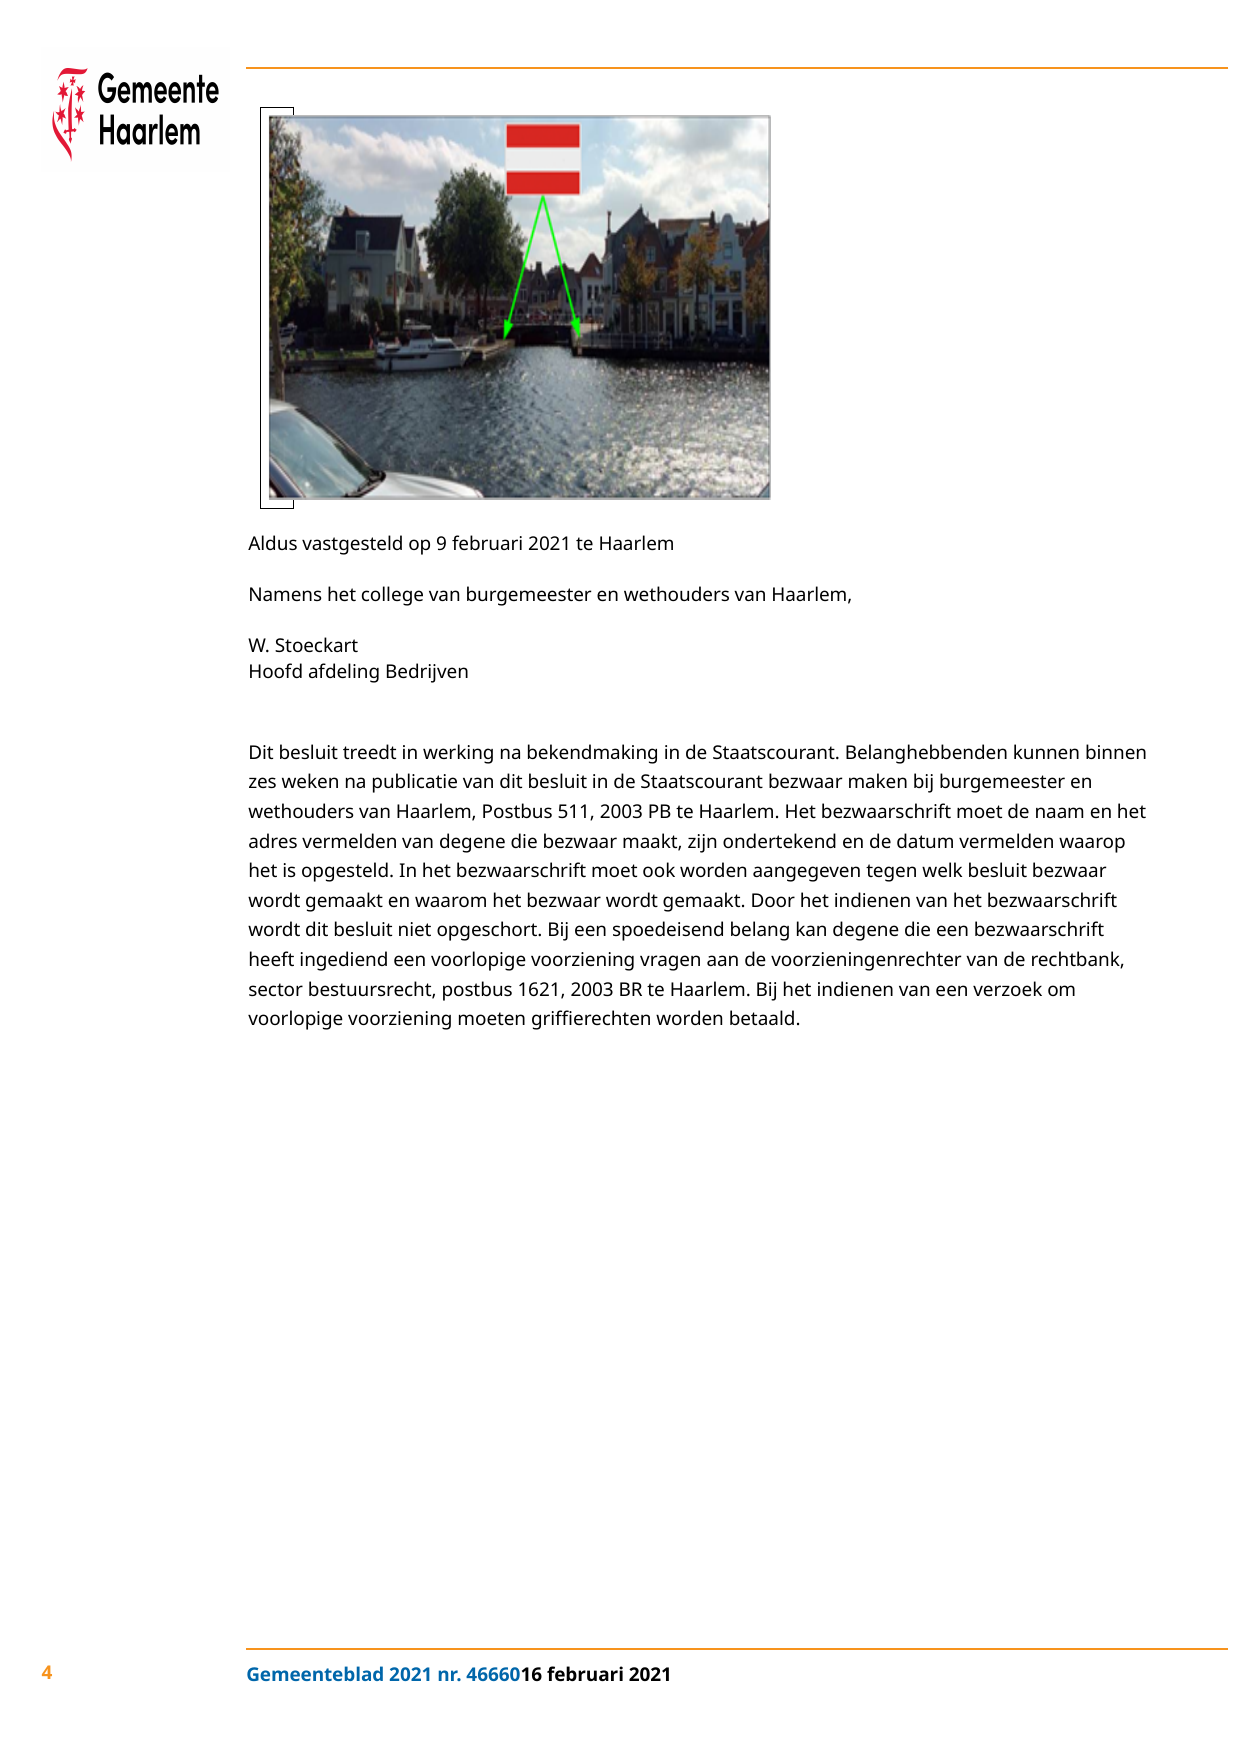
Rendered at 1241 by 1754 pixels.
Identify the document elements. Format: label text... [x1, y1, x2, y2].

text Dit besluit treedt in werking na bekendmaking in de Staatscourant. Belanghebbenden kunnen binnen zes weken na publicatie van dit besluit in de Staatscourant bezwaar maken bij burgemeester en wethouders van Haarlem, Postbus 511, 2003 PB te Haarlem. Het bezwaarschrift moet de naam en het adres vermelden van degene die bezwaar maakt, zijn ondertekend en de datum vermelden waarop het is opgesteld. In het bezwaarschrift moet ook worden aangegeven tegen welk besluit bezwaar wordt gemaakt en waarom het bezwaar wordt gemaakt. Door het indienen van het bezwaarschrift wordt dit besluit niet opgeschort. Bij een spoedeisend belang kan degene die een bezwaarschrift heeft ingediend een voorlopige voorziening vragen aan de voorzieningenrechter van de rechtbank, sector bestuursrecht, postbus 1621, 2003 BR te Haarlem. Bij het indienen van een verzoek om voorlopige voorziening moeten griffierechten worden betaald. [248, 739, 1152, 1031]
text Namens het college van burgemeester en wethouders van Haarlem, [248, 581, 1152, 607]
picture [41, 47, 231, 172]
text Aldus vastgesteld op 9 februari 2021 te Haarlem [248, 530, 1152, 556]
picture [268, 115, 771, 500]
text W. Stoeckart [248, 633, 1152, 658]
text Hoofd afdeling Bedrijven [248, 658, 1152, 684]
